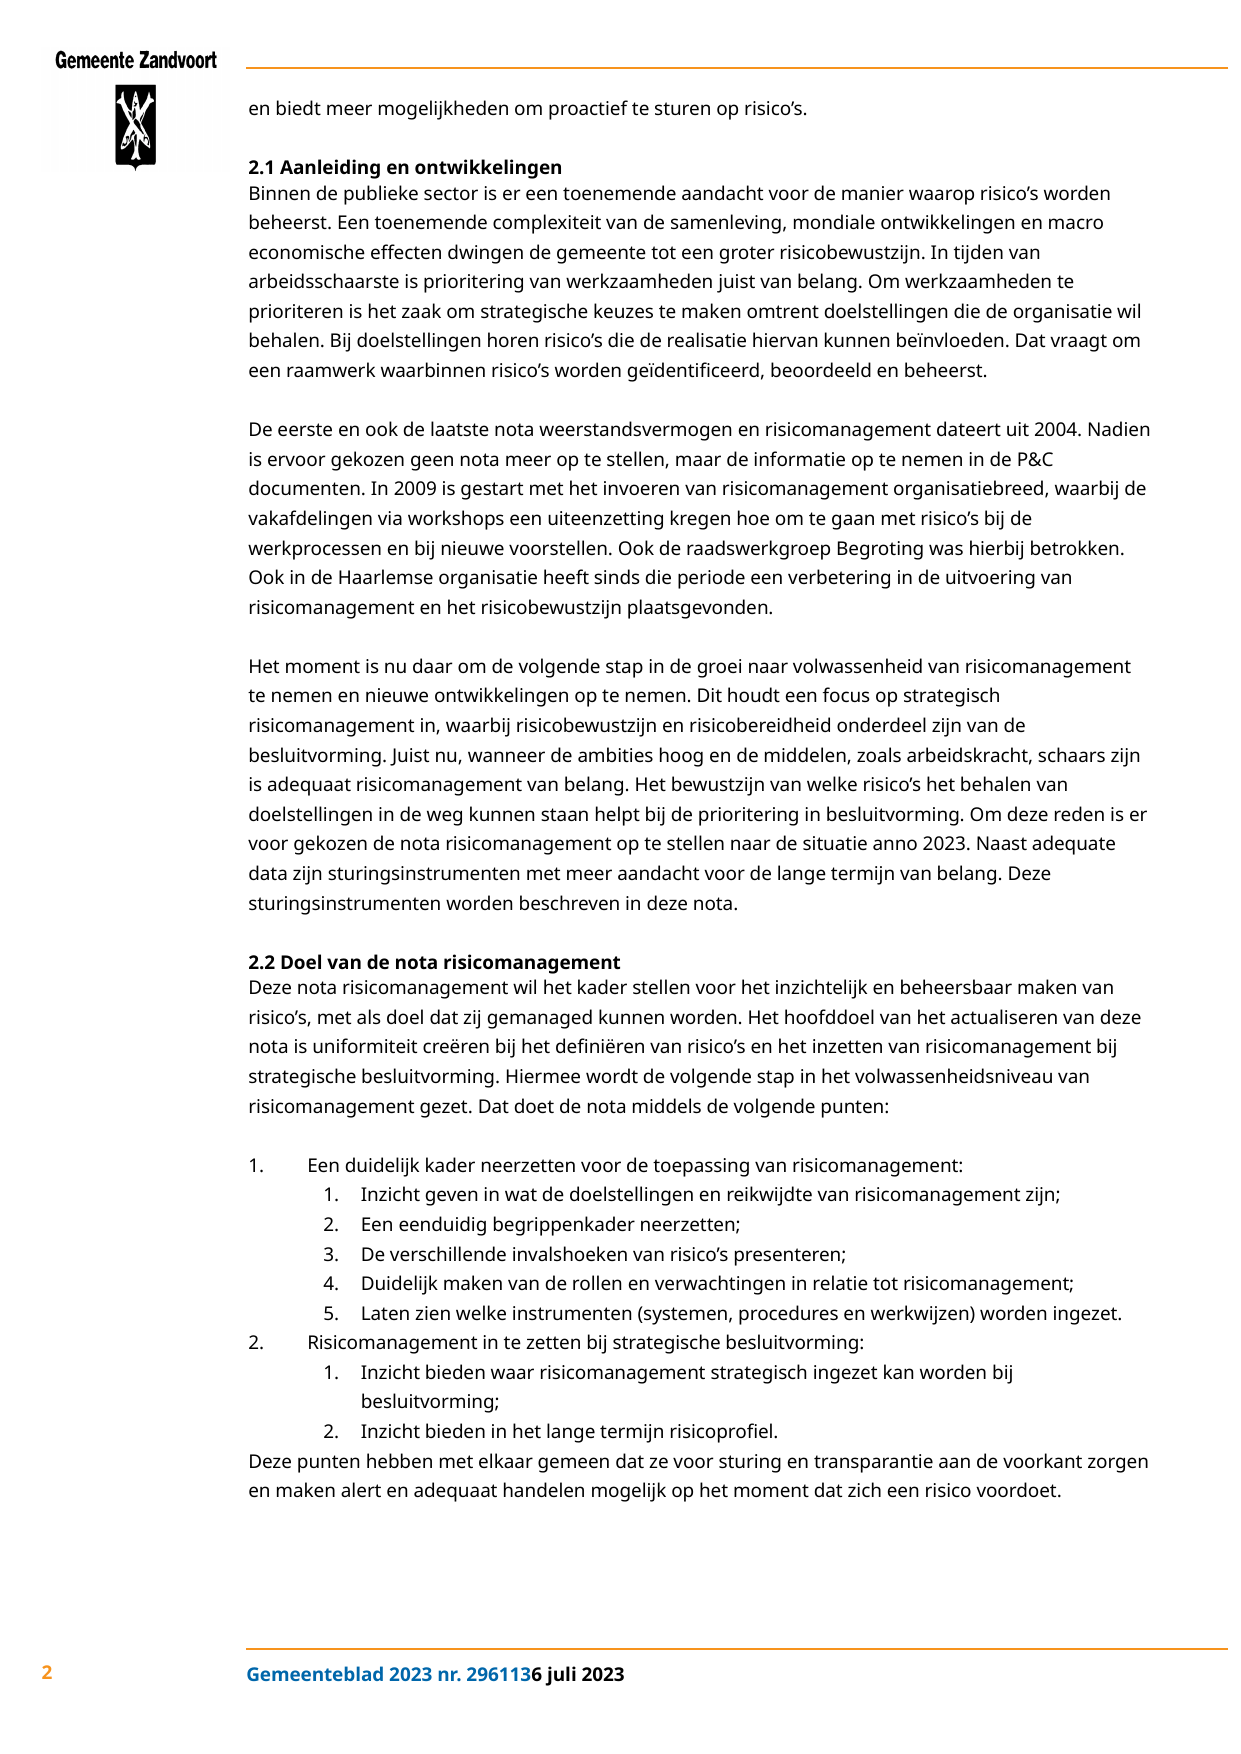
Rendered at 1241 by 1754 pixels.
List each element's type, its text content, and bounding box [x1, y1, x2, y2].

text Deze punten hebben met elkaar gemeen dat ze voor sturing en transparantie aan de voorkant zorgen en maken alert en adequaat handelen mogelijk op het moment dat zich een risico voordoet. [248, 1448, 1152, 1503]
list Een duidelijk kader neerzetten voor de toepassing van risicomanagement: [248, 1152, 1152, 1178]
text Deze nota risicomanagement wil het kader stellen voor het inzichtelijk en beheersbaar maken van risico’s, met als doel dat zij gemanaged kunnen worden. Het hoofddoel van het actualiseren van deze nota is uniformiteit creëren bij het definiëren van risico’s en het inzetten van risicomanagement bij strategische besluitvorming. Hiermee wordt de volgende stap in het volwassenheidsniveau van risicomanagement gezet. Dat doet de nota middels de volgende punten: [248, 974, 1152, 1119]
list Een eenduidig begrippenkader neerzetten; [323, 1211, 1152, 1237]
picture [41, 47, 231, 172]
list Inzicht geven in wat de doelstellingen en reikwijdte van risicomanagement zijn; [323, 1182, 1152, 1207]
text en biedt meer mogelijkheden om proactief te sturen op risico’s. [248, 95, 1152, 121]
list Laten zien welke instrumenten (systemen, procedures en werkwijzen) worden ingezet. [323, 1300, 1152, 1326]
list Duidelijk maken van de rollen en verwachtingen in relatie tot risicomanagement; [323, 1270, 1152, 1296]
text Het moment is nu daar om de volgende stap in de groei naar volwassenheid van risicomanagement te nemen en nieuwe ontwikkelingen op te nemen. Dit houdt een focus op strategisch risicomanagement in, waarbij risicobewustzijn en risicobereidheid onderdeel zijn van de besluitvorming. Juist nu, wanneer de ambities hoog en de middelen, zoals arbeidskracht, schaars zijn is adequaat risicomanagement van belang. Het bewustzijn van welke risico’s het behalen van doelstellingen in de weg kunnen staan helpt bij de prioritering in besluitvorming. Om deze reden is er voor gekozen de nota risicomanagement op te stellen naar de situatie anno 2023. Naast adequate data zijn sturingsinstrumenten met meer aandacht voor de lange termijn van belang. Deze sturingsinstrumenten worden beschreven in deze nota. [248, 653, 1152, 915]
list De verschillende invalshoeken van risico’s presenteren; [323, 1241, 1152, 1267]
text 2.2 Doel van de nota risicomanagement [248, 949, 1152, 974]
list Inzicht bieden in het lange termijn risicoprofiel. [323, 1418, 1152, 1444]
text Binnen de publieke sector is er een toenemende aandacht voor de manier waarop risico’s worden beheerst. Een toenemende complexiteit van de samenleving, mondiale ontwikkelingen en macro economische effecten dwingen de gemeente tot een groter risicobewustzijn. In tijden van arbeidsschaarste is prioritering van werkzaamheden juist van belang. Om werkzaamheden te prioriteren is het zaak om strategische keuzes te maken omtrent doelstellingen die de organisatie wil behalen. Bij doelstellingen horen risico’s die de realisatie hiervan kunnen beïnvloeden. Dat vraagt om een raamwerk waarbinnen risico’s worden geïdentificeerd, beoordeeld en beheerst. [248, 180, 1152, 383]
list Inzicht bieden waar risicomanagement strategisch ingezet kan worden bij besluitvorming; [323, 1359, 1152, 1414]
text De eerste en ook de laatste nota weerstandsvermogen en risicomanagement dateert uit 2004. Nadien is ervoor gekozen geen nota meer op te stellen, maar de informatie op te nemen in de P&C documenten. In 2009 is gestart met het invoeren van risicomanagement organisatiebreed, waarbij de vakafdelingen via workshops een uiteenzetting kregen hoe om te gaan met risico’s bij de werkprocessen en bij nieuwe voorstellen. Ook de raadswerkgroep Begroting was hierbij betrokken. Ook in de Haarlemse organisatie heeft sinds die periode een verbetering in de uitvoering van risicomanagement en het risicobewustzijn plaatsgevonden. [248, 416, 1152, 619]
text 2.1 Aanleiding en ontwikkelingen [248, 154, 1152, 180]
list Risicomanagement in te zetten bij strategische besluitvorming: [248, 1329, 1152, 1355]
